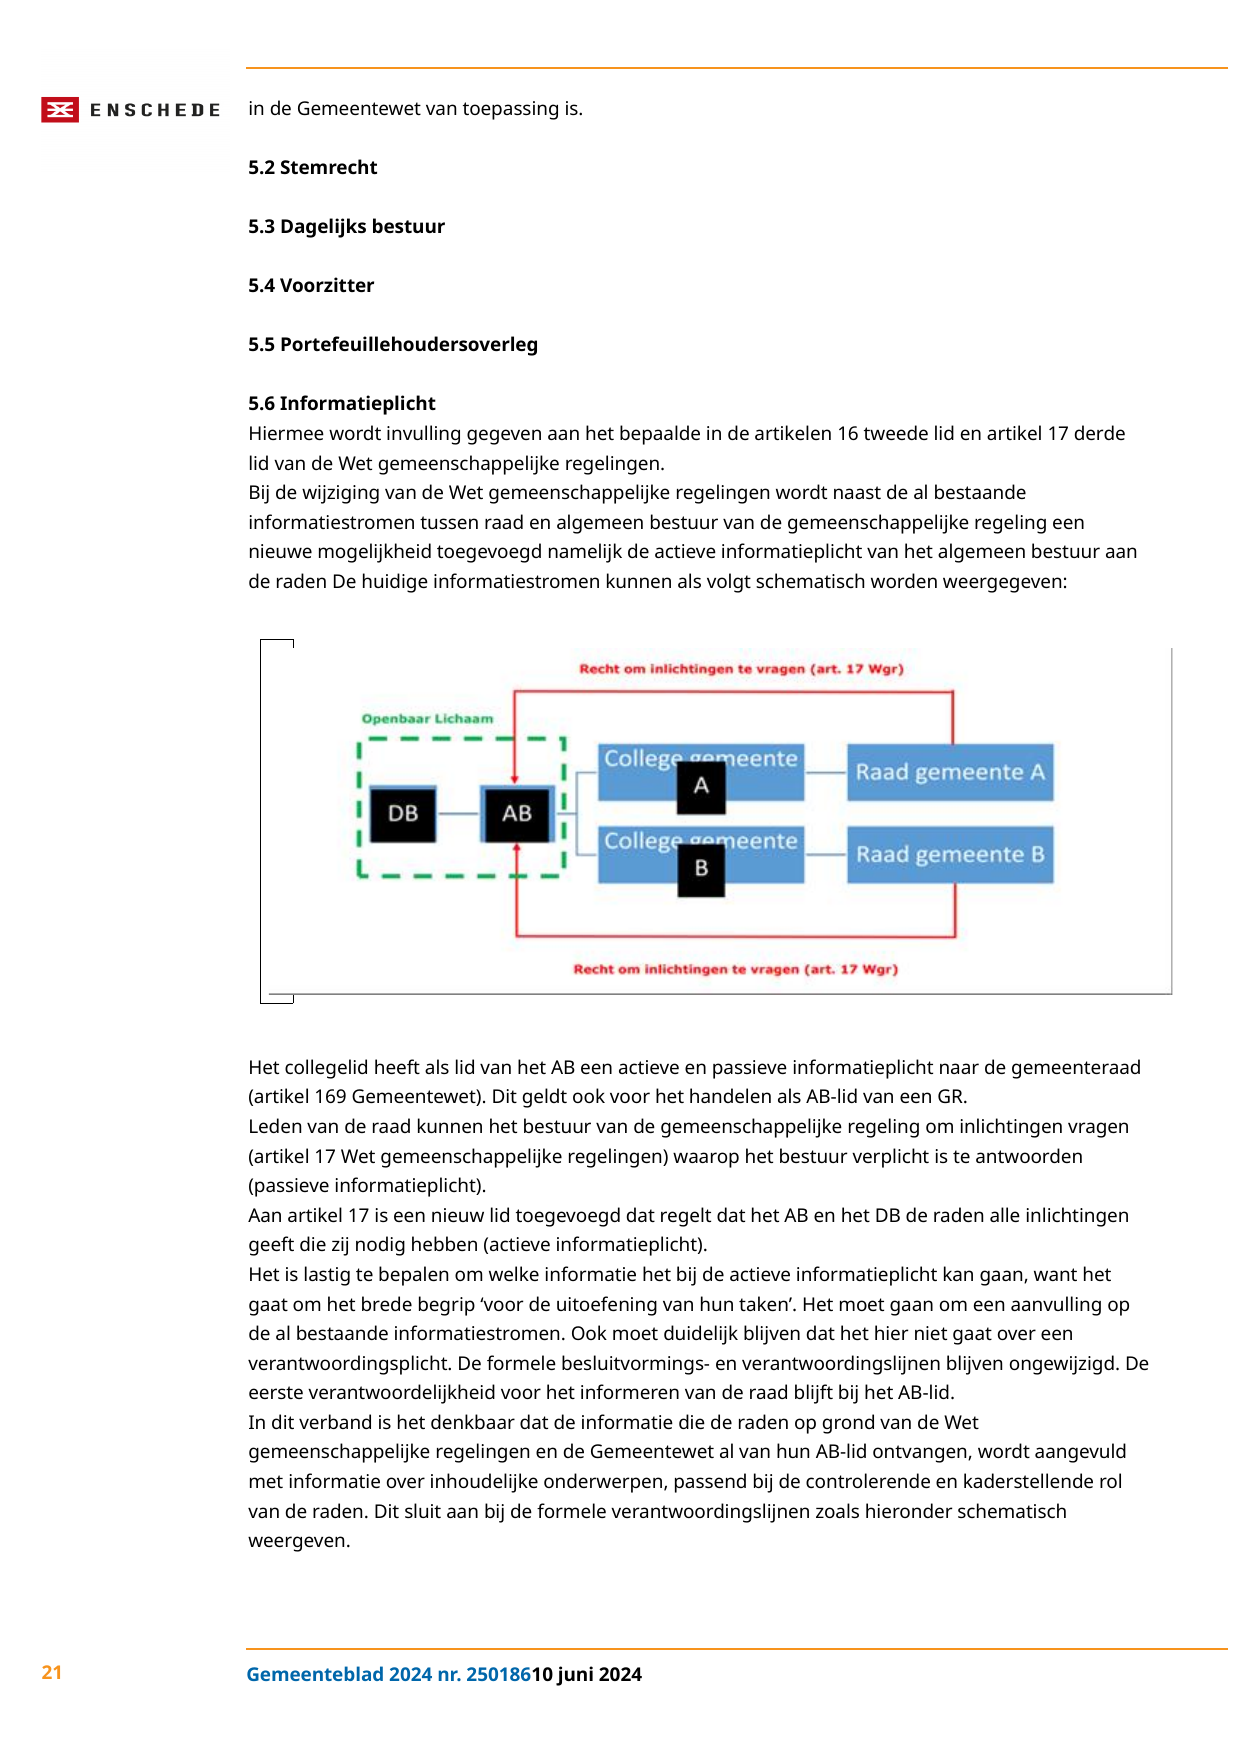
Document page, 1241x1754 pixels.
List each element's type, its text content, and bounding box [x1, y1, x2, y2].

text In dit verband is het denkbaar dat de informatie die de raden op grond van de Wet gemeenschappelijke regelingen en de Gemeentewet al van hun AB-lid ontvangen, wordt aangevuld met informatie over inhoudelijke onderwerpen, passend bij de controlerende en kaderstellende rol van de raden. Dit sluit aan bij de formele verantwoordingslijnen zoals hieronder schematisch weergeven. [248, 1409, 1152, 1553]
text Aan artikel 17 is een nieuw lid toegevoegd dat regelt dat het AB en het DB de raden alle inlichtingen geeft die zij nodig hebben (actieve informatieplicht). [248, 1202, 1152, 1257]
text 5.6 Informatieplicht [248, 391, 1152, 416]
text 5.3 Dagelijks bestuur [248, 213, 1152, 239]
text 5.2 Stemrecht [248, 154, 1152, 180]
text Bij de wijziging van de Wet gemeenschappelijke regelingen wordt naast de al bestaande informatiestromen tussen raad en algemeen bestuur van de gemeenschappelijke regeling een nieuwe mogelijkheid toegevoegd namelijk de actieve informatieplicht van het algemeen bestuur aan de raden De huidige informatiestromen kunnen als volgt schematisch worden weergegeven: [248, 479, 1152, 594]
text Het collegelid heeft als lid van het AB een actieve en passieve informatieplicht naar de gemeenteraad (artikel 169 Gemeentewet). Dit geldt ook voor het handelen als AB-lid van een GR. [248, 1054, 1152, 1109]
picture [268, 648, 1173, 995]
text in de Gemeentewet van toepassing is. [248, 95, 1152, 121]
text Leden van de raad kunnen het bestuur van de gemeenschappelijke regeling om inlichtingen vragen (artikel 17 Wet gemeenschappelijke regelingen) waarop het bestuur verplicht is te antwoorden (passieve informatieplicht). [248, 1113, 1152, 1198]
picture [41, 47, 231, 172]
text Het is lastig te bepalen om welke informatie het bij de actieve informatieplicht kan gaan, want het gaat om het brede begrip ‘voor de uitoefening van hun taken’. Het moet gaan om een aanvulling op de al bestaande informatiestromen. Ook moet duidelijk blijven dat het hier niet gaat over een verantwoordingsplicht. De formele besluitvormings- en verantwoordingslijnen blijven ongewijzigd. De eerste verantwoordelijkheid voor het informeren van de raad blijft bij het AB-lid. [248, 1261, 1152, 1405]
text 5.5 Portefeuillehoudersoverleg [248, 331, 1152, 357]
text Hiermee wordt invulling gegeven aan het bepaalde in de artikelen 16 tweede lid en artikel 17 derde lid van de Wet gemeenschappelijke regelingen. [248, 420, 1152, 476]
text 5.4 Voorzitter [248, 272, 1152, 298]
